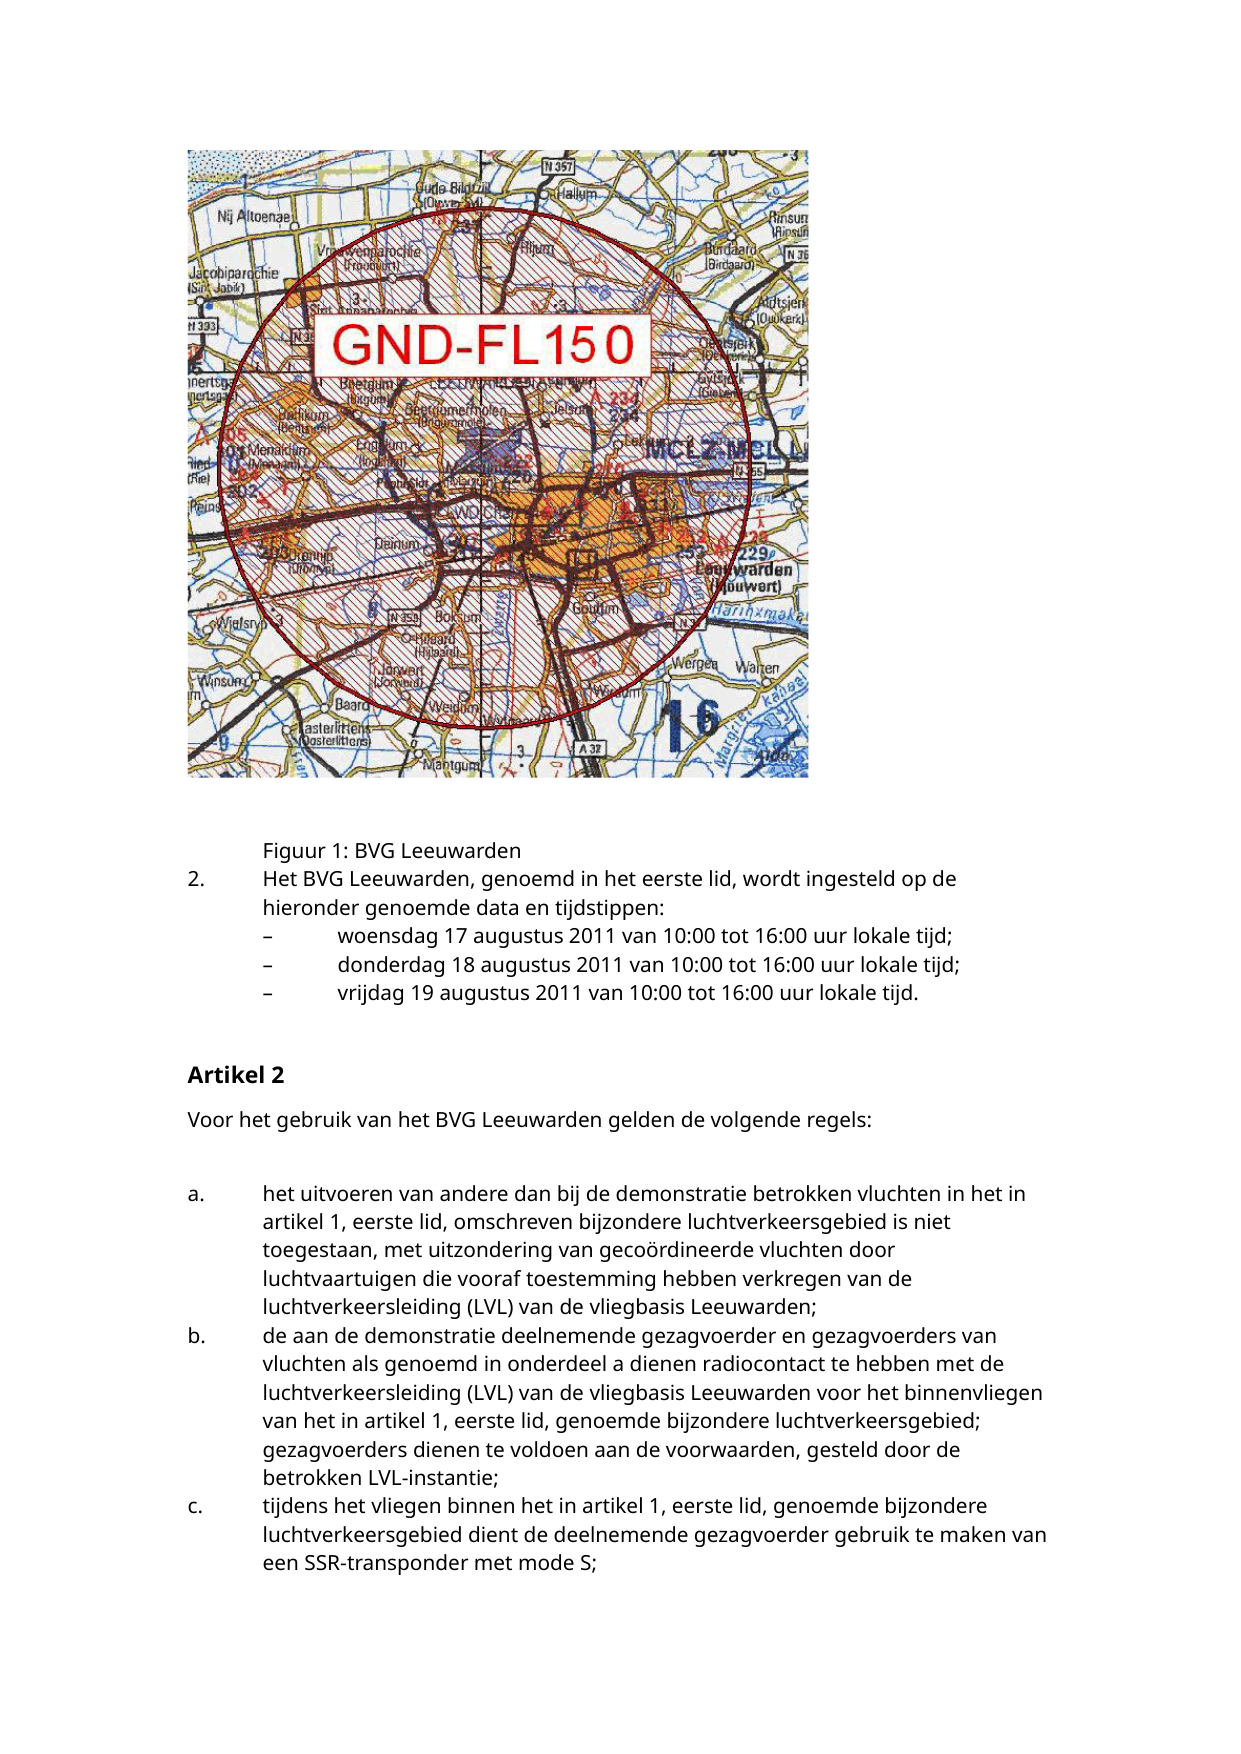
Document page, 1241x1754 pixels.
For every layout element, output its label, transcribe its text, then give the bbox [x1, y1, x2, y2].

list Figuur 1: BVG Leeuwarden [187, 836, 1053, 864]
list de aan de demonstratie deelnemende gezagvoerder en gezagvoerders van vluchten als genoemd in onderdeel a dienen radiocontact te hebben met de luchtverkeersleiding (LVL) van de vliegbasis Leeuwarden voor het binnenvliegen van het in artikel 1, eerste lid, genoemde bijzondere luchtverkeersgebied; gezagvoerders dienen te voldoen aan de voorwaarden, gesteld door de betrokken LVL-instantie; [187, 1321, 1053, 1492]
list vrijdag 19 augustus 2011 van 10:00 tot 16:00 uur lokale tijd. [262, 978, 1053, 1007]
picture [187, 150, 809, 778]
subtitle Artikel 2 [187, 1059, 1053, 1090]
list tijdens het vliegen binnen het in artikel 1, eerste lid, genoemde bijzondere luchtverkeersgebied dient de deelnemende gezagvoerder gebruik te maken van een SSR-transponder met mode S; [187, 1492, 1053, 1577]
list het uitvoeren van andere dan bij de demonstratie betrokken vluchten in het in artikel 1, eerste lid, omschreven bijzondere luchtverkeersgebied is niet toegestaan, met uitzondering van gecoördineerde vluchten door luchtvaartuigen die vooraf toestemming hebben verkregen van de luchtverkeersleiding (LVL) van de vliegbasis Leeuwarden; [187, 1179, 1053, 1321]
list Het BVG Leeuwarden, genoemd in het eerste lid, wordt ingesteld op de hieronder genoemde data en tijdstippen: [187, 864, 1053, 921]
list woensdag 17 augustus 2011 van 10:00 tot 16:00 uur lokale tijd; [262, 921, 1053, 950]
text Voor het gebruik van het BVG Leeuwarden gelden de volgende regels: [187, 1105, 1053, 1134]
list donderdag 18 augustus 2011 van 10:00 tot 16:00 uur lokale tijd; [262, 950, 1053, 978]
